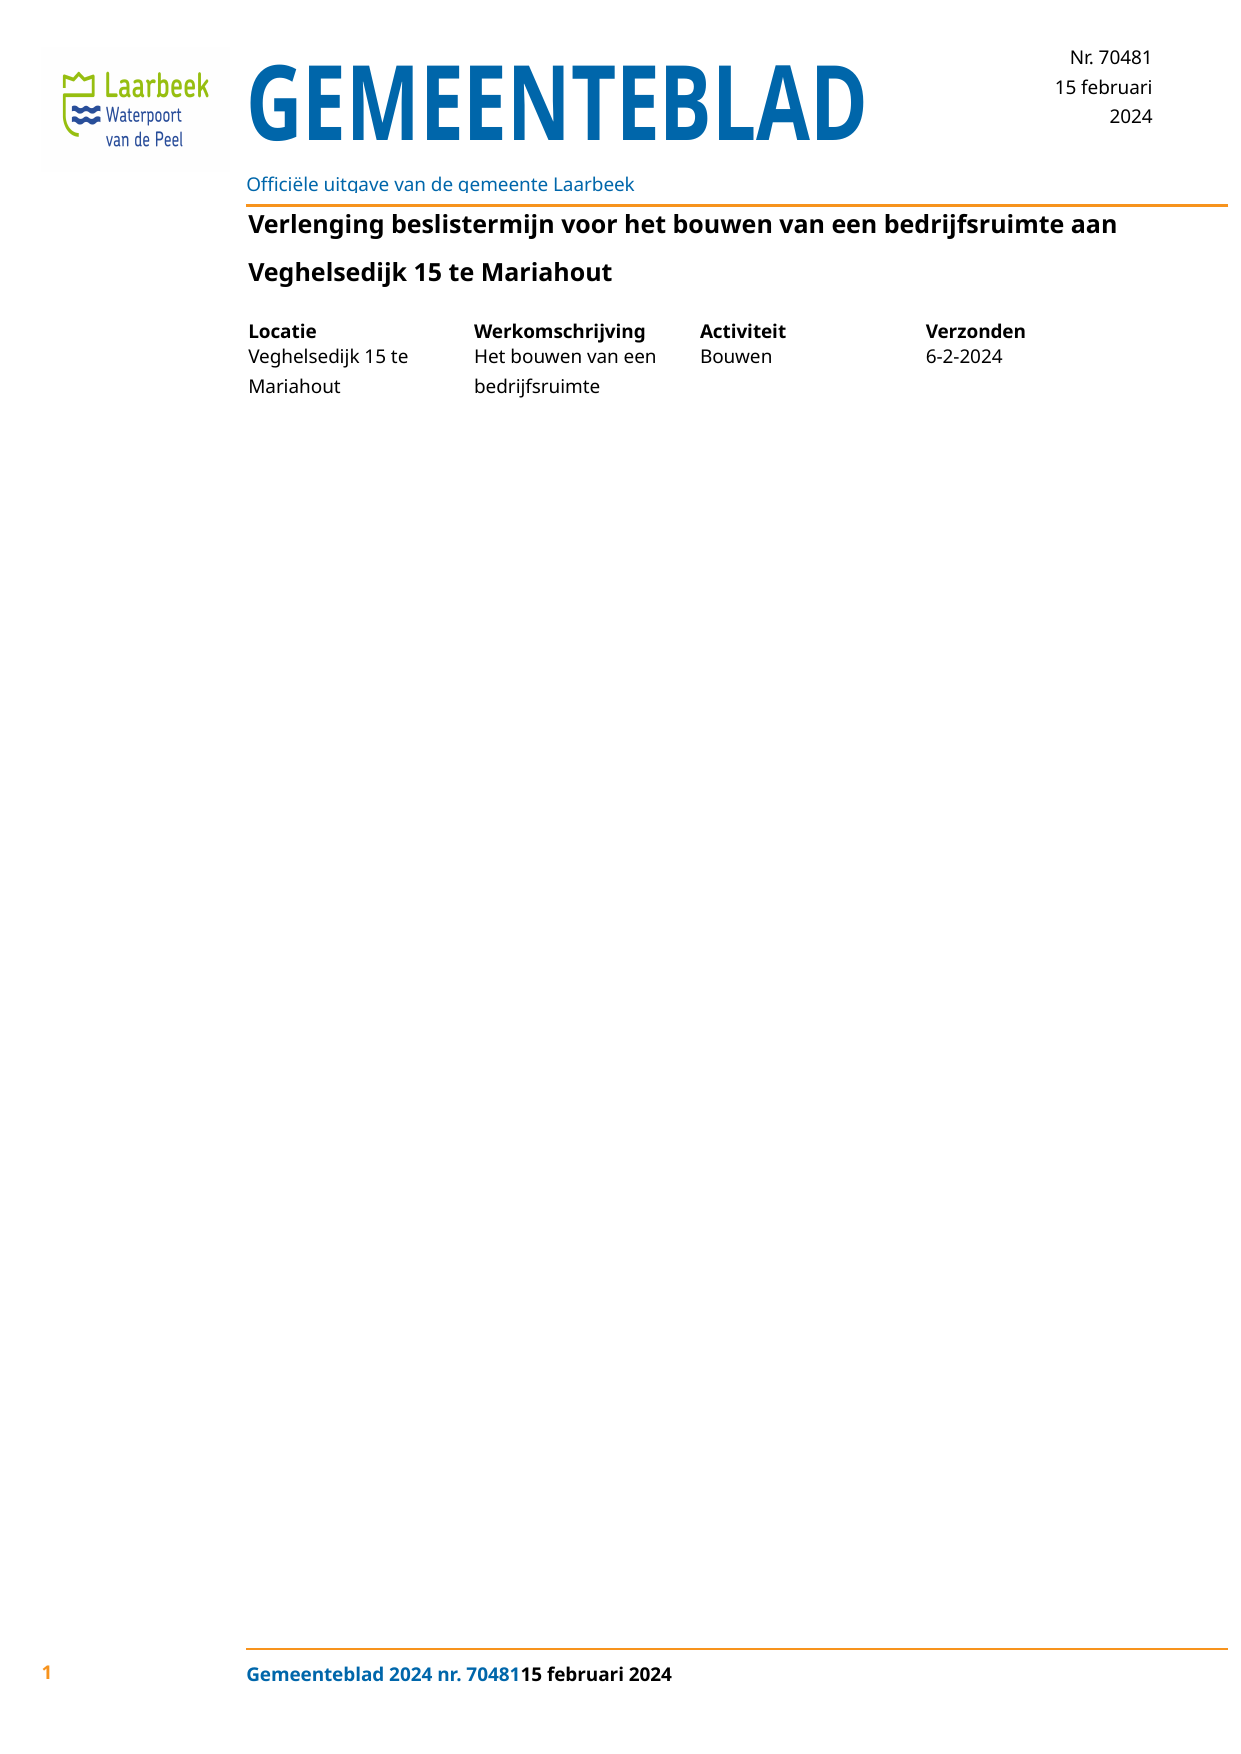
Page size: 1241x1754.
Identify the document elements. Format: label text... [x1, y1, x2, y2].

table_header Locatie [248, 318, 474, 344]
table_header Activiteit [700, 318, 926, 344]
text Verlenging beslistermijn voor het bouwen van een bedrijfsruimte aan Veghelsedijk 15 te Mariahout [248, 207, 1152, 288]
table_cell Bouwen [700, 344, 926, 399]
table_cell 6-2-2024 [926, 344, 1152, 399]
table_header Verzonden [926, 318, 1152, 344]
table_header Werkomschrijving [474, 318, 700, 344]
picture [41, 47, 231, 172]
table_cell Het bouwen van een bedrijfsruimte [474, 344, 700, 399]
table_cell Veghelsedijk 15 te Mariahout [248, 344, 474, 399]
